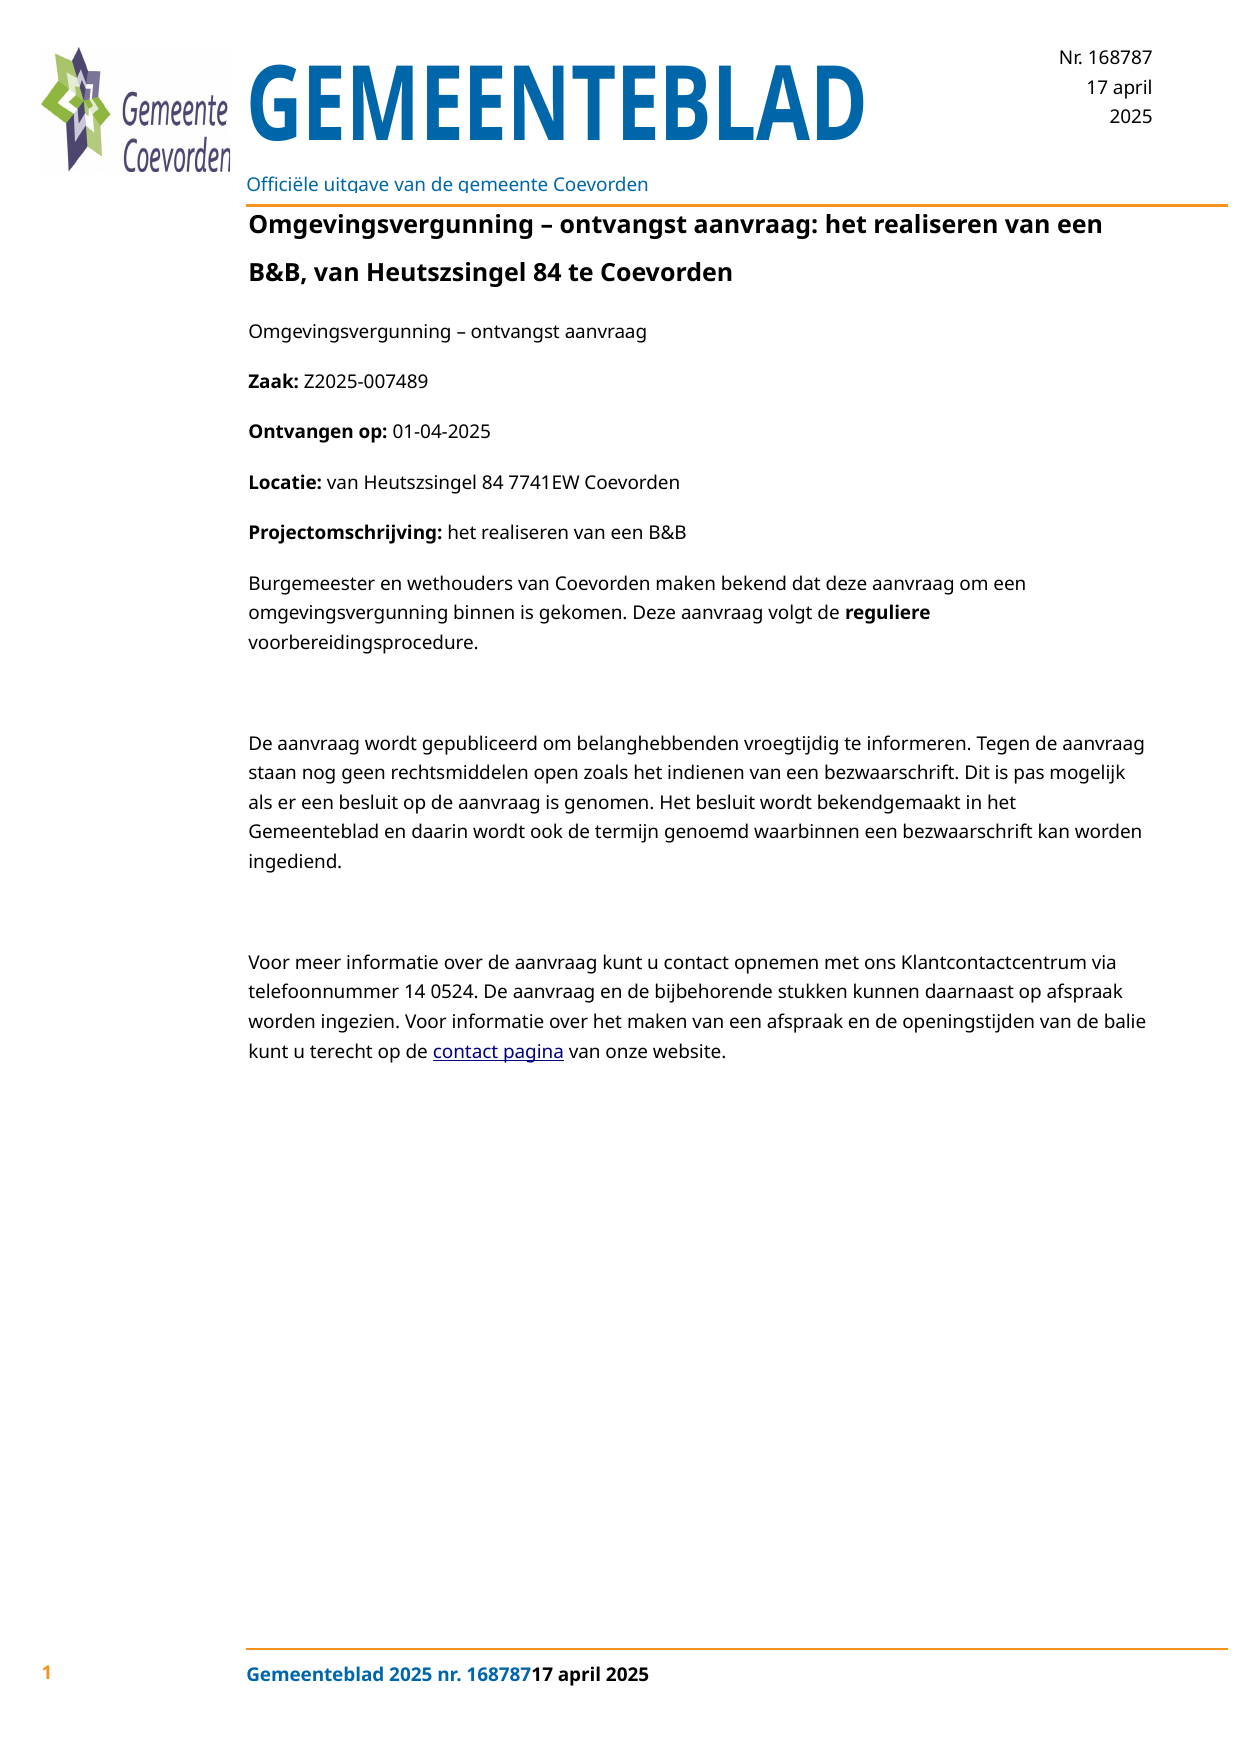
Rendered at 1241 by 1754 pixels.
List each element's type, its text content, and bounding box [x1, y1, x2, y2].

text Zaak: Z2025-007489 [248, 368, 1152, 394]
text Omgevingsvergunning – ontvangst aanvraag [248, 318, 1152, 344]
text De aanvraag wordt gepubliceerd om belanghebbenden vroegtijdig te informeren. Tegen de aanvraag staan nog geen rechtsmiddelen open zoals het indienen van een bezwaarschrift. Dit is pas mogelijk als er een besluit op de aanvraag is genomen. Het besluit wordt bekendgemaakt in het Gemeenteblad en daarin wordt ook de termijn genoemd waarbinnen een bezwaarschrift kan worden ingediend. [248, 730, 1152, 874]
text Locatie: van Heutszsingel 84 7741EW Coevorden [248, 469, 1152, 495]
picture [41, 47, 231, 172]
text Voor meer informatie over de aanvraag kunt u contact opnemen met ons Klantcontactcentrum via telefoonnummer 14 0524. De aanvraag en de bijbehorende stukken kunnen daarnaast op afspraak worden ingezien. Voor informatie over het maken van een afspraak en de openingstijden van de balie kunt u terecht op de contact pagina van onze website. [248, 949, 1152, 1064]
text Ontvangen op: 01-04-2025 [248, 419, 1152, 444]
text Omgevingsvergunning – ontvangst aanvraag: het realiseren van een B&B, van Heutszsingel 84 te Coevorden [248, 207, 1152, 288]
text Projectomschrijving: het realiseren van een B&B [248, 519, 1152, 545]
text Burgemeester en wethouders van Coevorden maken bekend dat deze aanvraag om een omgevingsvergunning binnen is gekomen. Deze aanvraag volgt de reguliere voorbereidingsprocedure. [248, 570, 1152, 655]
